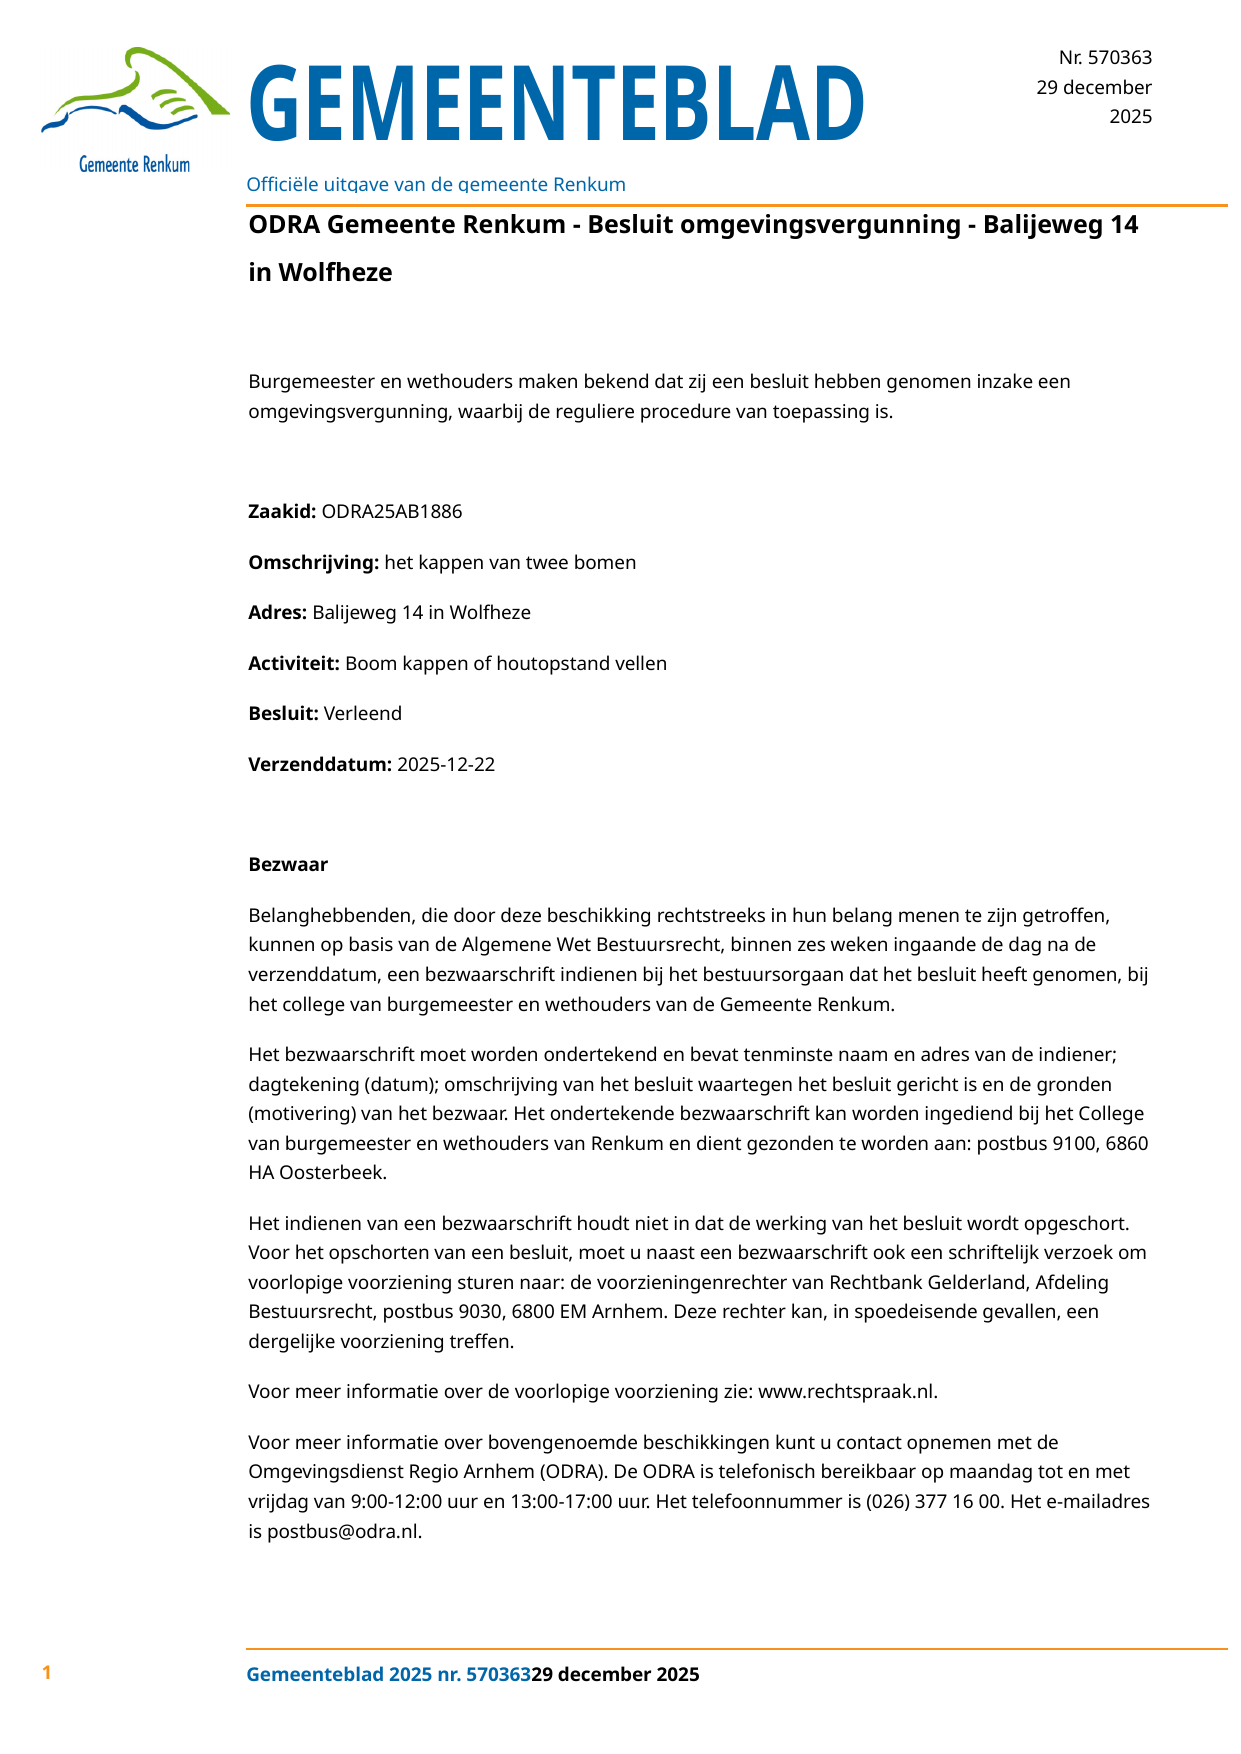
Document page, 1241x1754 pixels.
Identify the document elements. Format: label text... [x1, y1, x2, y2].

text Het bezwaarschrift moet worden ondertekend en bevat tenminste naam en adres van de indiener; dagtekening (datum); omschrijving van het besluit waartegen het besluit gericht is en de gronden (motivering) van het bezwaar. Het ondertekende bezwaarschrift kan worden ingediend bij het College van burgemeester en wethouders van Renkum en dient gezonden te worden aan: postbus 9100, 6860 HA Oosterbeek. [248, 1041, 1152, 1185]
text Besluit: Verleend [248, 700, 1152, 726]
text Voor meer informatie over de voorlopige voorziening zie: www.rechtspraak.nl. [248, 1379, 1152, 1404]
text Activiteit: Boom kappen of houtopstand vellen [248, 650, 1152, 676]
picture [41, 47, 231, 172]
text Burgemeester en wethouders maken bekend dat zij een besluit hebben genomen inzake een omgevingsvergunning, waarbij de reguliere procedure van toepassing is. [248, 368, 1152, 424]
text Zaakid: ODRA25AB1886 [248, 499, 1152, 524]
text Het indienen van een bezwaarschrift houdt niet in dat de werking van het besluit wordt opgeschort. Voor het opschorten van een besluit, moet u naast een bezwaarschrift ook een schriftelijk verzoek om voorlopige voorziening sturen naar: de voorzieningenrechter van Rechtbank Gelderland, Afdeling Bestuursrecht, postbus 9030, 6800 EM Arnhem. Deze rechter kan, in spoedeisende gevallen, een dergelijke voorziening treffen. [248, 1210, 1152, 1354]
text Adres: Balijeweg 14 in Wolfheze [248, 599, 1152, 625]
text Voor meer informatie over bovengenoemde beschikkingen kunt u contact opnemen met de Omgevingsdienst Regio Arnhem (ODRA). De ODRA is telefonisch bereikbaar op maandag tot en met vrijdag van 9:00-12:00 uur en 13:00-17:00 uur. Het telefoonnummer is (026) 377 16 00. Het e-mailadres is postbus@odra.nl. [248, 1429, 1152, 1544]
text Belanghebbenden, die door deze beschikking rechtstreeks in hun belang menen te zijn getroffen, kunnen op basis van de Algemene Wet Bestuursrecht, binnen zes weken ingaande de dag na de verzenddatum, een bezwaarschrift indienen bij het bestuursorgaan dat het besluit heeft genomen, bij het college van burgemeester en wethouders van de Gemeente Renkum. [248, 902, 1152, 1017]
text Omschrijving: het kappen van twee bomen [248, 549, 1152, 575]
text Bezwaar [248, 852, 1152, 877]
text Verzenddatum: 2025-12-22 [248, 751, 1152, 777]
text ODRA Gemeente Renkum - Besluit omgevingsvergunning - Balijeweg 14 in Wolfheze [248, 207, 1152, 288]
